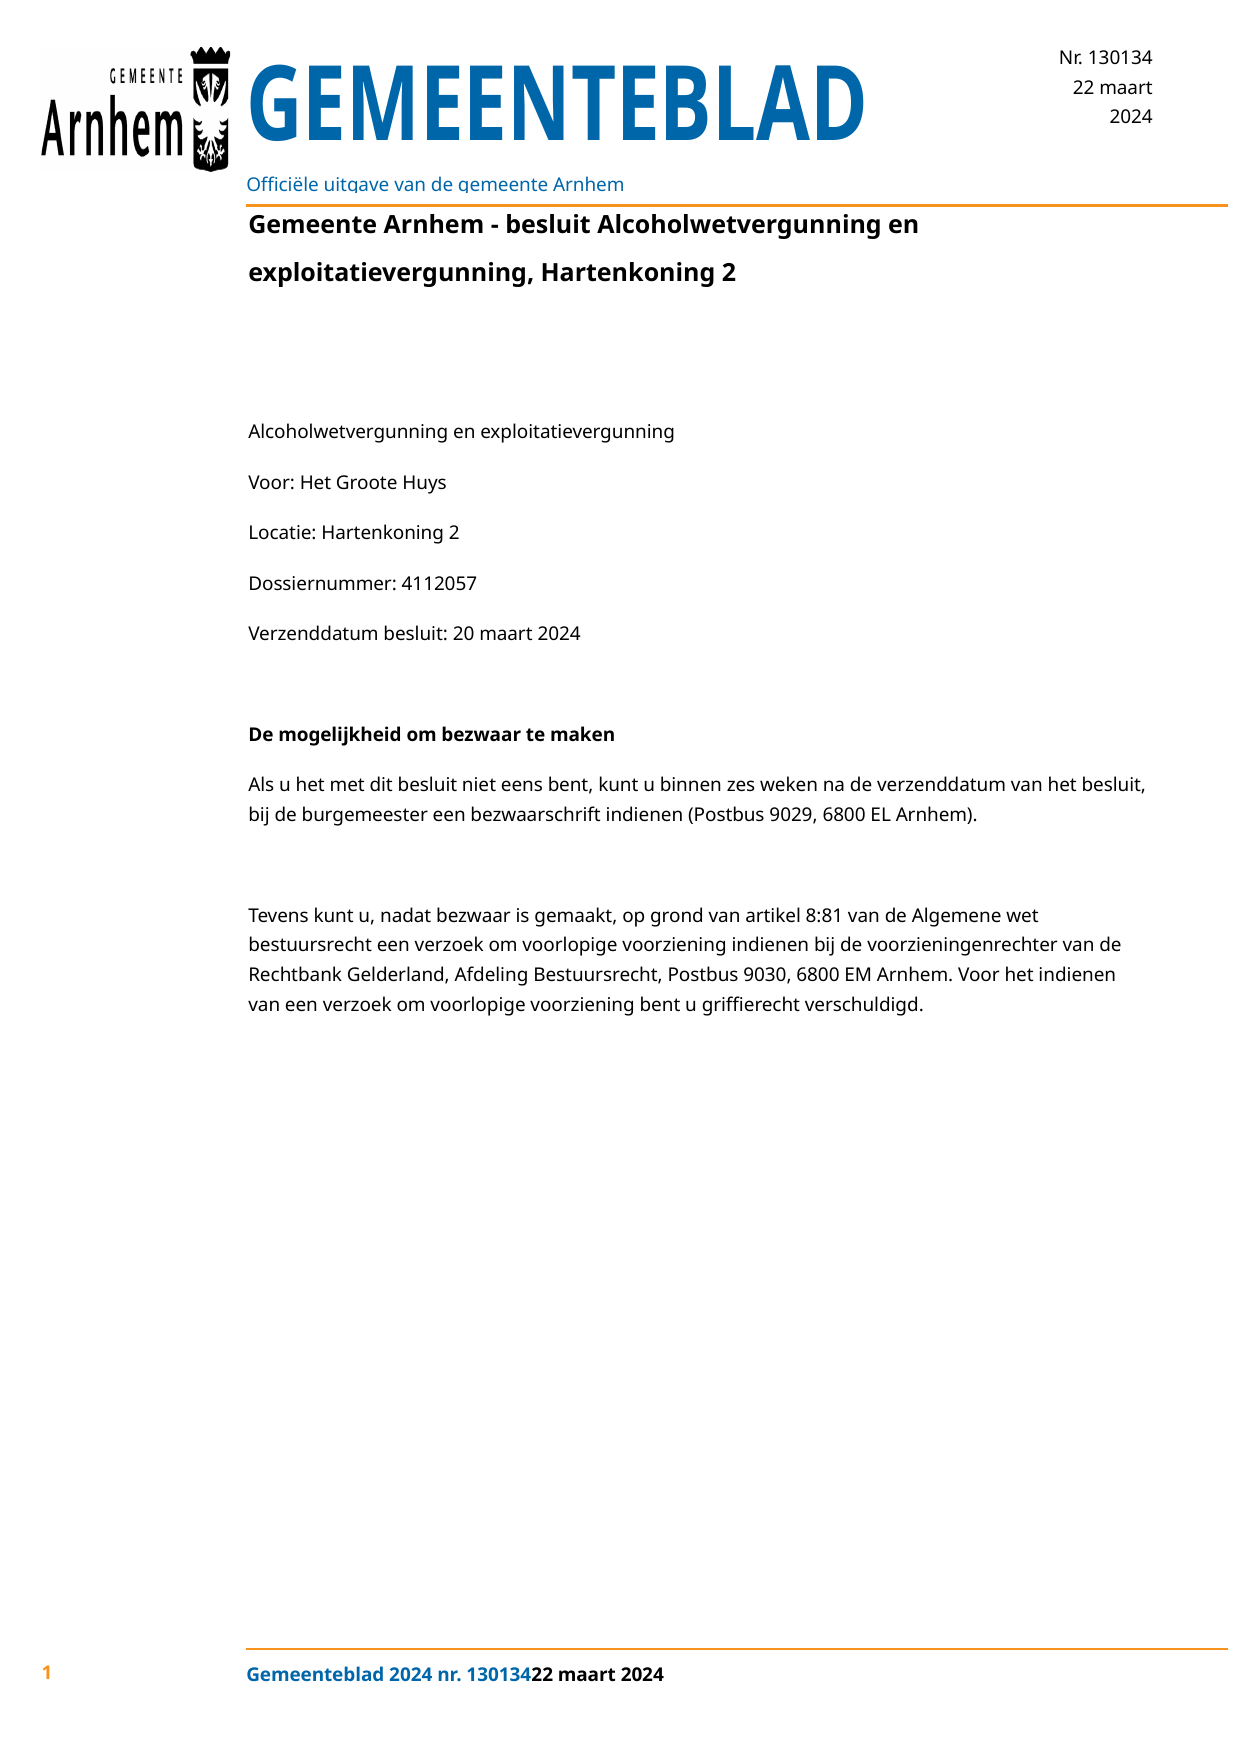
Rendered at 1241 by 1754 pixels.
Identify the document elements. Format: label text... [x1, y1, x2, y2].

text Voor: Het Groote Huys [248, 469, 1152, 495]
text Gemeente Arnhem - besluit Alcoholwetvergunning en exploitatievergunning, Hartenkoning 2 [248, 207, 1152, 288]
text Als u het met dit besluit niet eens bent, kunt u binnen zes weken na de verzenddatum van het besluit, bij de burgemeester een bezwaarschrift indienen (Postbus 9029, 6800 EL Arnhem). [248, 772, 1152, 827]
text Verzenddatum besluit: 20 maart 2024 [248, 620, 1152, 646]
text Alcoholwetvergunning en exploitatievergunning [248, 419, 1152, 444]
picture [41, 47, 231, 172]
text De mogelijkheid om bezwaar te maken [248, 721, 1152, 747]
text Dossiernummer: 4112057 [248, 570, 1152, 596]
text Tevens kunt u, nadat bezwaar is gemaakt, op grond van artikel 8:81 van de Algemene wet bestuursrecht een verzoek om voorlopige voorziening indienen bij de voorzieningenrechter van de Rechtbank Gelderland, Afdeling Bestuursrecht, Postbus 9030, 6800 EM Arnhem. Voor het indienen van een verzoek om voorlopige voorziening bent u griffierecht verschuldigd. [248, 902, 1152, 1017]
text Locatie: Hartenkoning 2 [248, 519, 1152, 545]
